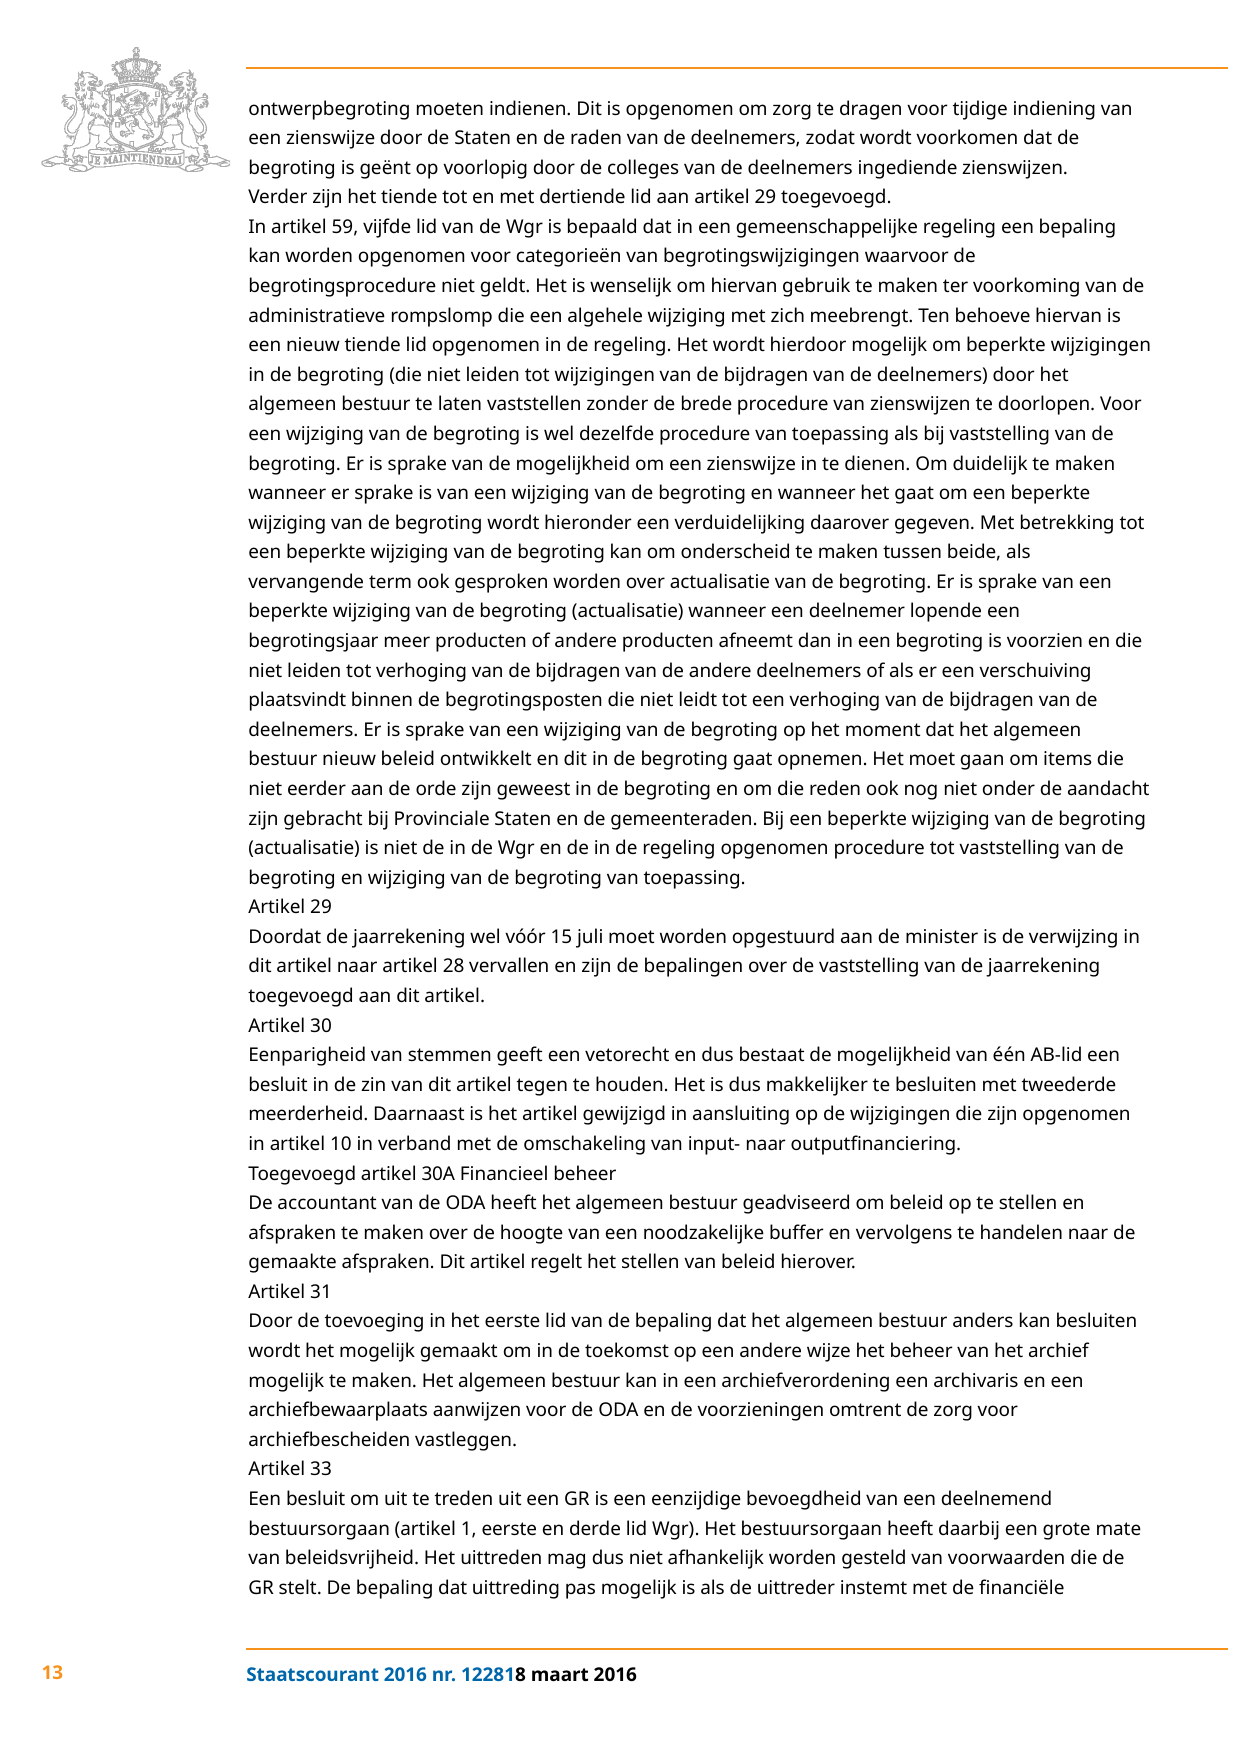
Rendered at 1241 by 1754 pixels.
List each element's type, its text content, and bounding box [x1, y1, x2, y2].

picture [41, 47, 231, 172]
text Door de toevoeging in het eerste lid van de bepaling dat het algemeen bestuur anders kan besluiten wordt het mogelijk gemaakt om in de toekomst op een andere wijze het beheer van het archief mogelijk te maken. Het algemeen bestuur kan in een archiefverordening een archivaris en een archiefbewaarplaats aanwijzen voor de ODA en de voorzieningen omtrent de zorg voor archiefbescheiden vastleggen. [248, 1308, 1152, 1452]
text Artikel 31 [248, 1278, 1152, 1304]
text De accountant van de ODA heeft het algemeen bestuur geadviseerd om beleid op te stellen en afspraken te maken over de hoogte van een noodzakelijke buffer en vervolgens te handelen naar de gemaakte afspraken. Dit artikel regelt het stellen van beleid hierover. [248, 1189, 1152, 1274]
text Toegevoegd artikel 30A Financieel beheer [248, 1160, 1152, 1186]
text In artikel 59, vijfde lid van de Wgr is bepaald dat in een gemeenschappelijke regeling een bepaling kan worden opgenomen voor categorieën van begrotingswijzigingen waarvoor de begrotingsprocedure niet geldt. Het is wenselijk om hiervan gebruik te maken ter voorkoming van de administratieve rompslomp die een algehele wijziging met zich meebrengt. Ten behoeve hiervan is een nieuw tiende lid opgenomen in de regeling. Het wordt hierdoor mogelijk om beperkte wijzigingen in de begroting (die niet leiden tot wijzigingen van de bijdragen van de deelnemers) door het algemeen bestuur te laten vaststellen zonder de brede procedure van zienswijzen te doorlopen. Voor een wijziging van de begroting is wel dezelfde procedure van toepassing als bij vaststelling van de begroting. Er is sprake van de mogelijkheid om een zienswijze in te dienen. Om duidelijk te maken wanneer er sprake is van een wijziging van de begroting en wanneer het gaat om een beperkte wijziging van de begroting wordt hieronder een verduidelijking daarover gegeven. Met betrekking tot een beperkte wijziging van de begroting kan om onderscheid te maken tussen beide, als vervangende term ook gesproken worden over actualisatie van de begroting. Er is sprake van een beperkte wijziging van de begroting (actualisatie) wanneer een deelnemer lopende een begrotingsjaar meer producten of andere producten afneemt dan in een begroting is voorzien en die niet leiden tot verhoging van de bijdragen van de andere deelnemers of als er een verschuiving plaatsvindt binnen de begrotingsposten die niet leidt tot een verhoging van de bijdragen van de deelnemers. Er is sprake van een wijziging van de begroting op het moment dat het algemeen bestuur nieuw beleid ontwikkelt en dit in de begroting gaat opnemen. Het moet gaan om items die niet eerder aan de orde zijn geweest in de begroting en om die reden ook nog niet onder de aandacht zijn gebracht bij Provinciale Staten en de gemeenteraden. Bij een beperkte wijziging van de begroting (actualisatie) is niet de in de Wgr en de in de regeling opgenomen procedure tot vaststelling van de begroting en wijziging van de begroting van toepassing. [248, 213, 1152, 890]
text Eenparigheid van stemmen geeft een vetorecht en dus bestaat de mogelijkheid van één AB-lid een besluit in de zin van dit artikel tegen te houden. Het is dus makkelijker te besluiten met tweederde meerderheid. Daarnaast is het artikel gewijzigd in aansluiting op de wijzigingen die zijn opgenomen in artikel 10 in verband met de omschakeling van input- naar outputfinanciering. [248, 1041, 1152, 1156]
text Doordat de jaarrekening wel vóór 15 juli moet worden opgestuurd aan de minister is de verwijzing in dit artikel naar artikel 28 vervallen en zijn de bepalingen over de vaststelling van de jaarrekening toegevoegd aan dit artikel. [248, 923, 1152, 1008]
text Artikel 29 [248, 893, 1152, 919]
text Een besluit om uit te treden uit een GR is een eenzijdige bevoegdheid van een deelnemend bestuursorgaan (artikel 1, eerste en derde lid Wgr). Het bestuursorgaan heeft daarbij een grote mate van beleidsvrijheid. Het uittreden mag dus niet afhankelijk worden gesteld van voorwaarden die de GR stelt. De bepaling dat uittreding pas mogelijk is als de uittreder instemt met de financiële [248, 1485, 1152, 1600]
text Verder zijn het tiende tot en met dertiende lid aan artikel 29 toegevoegd. [248, 183, 1152, 209]
text Artikel 30 [248, 1012, 1152, 1038]
text Artikel 33 [248, 1456, 1152, 1481]
text ontwerpbegroting moeten indienen. Dit is opgenomen om zorg te dragen voor tijdige indiening van een zienswijze door de Staten en de raden van de deelnemers, zodat wordt voorkomen dat de begroting is geënt op voorlopig door de colleges van de deelnemers ingediende zienswijzen. [248, 95, 1152, 180]
